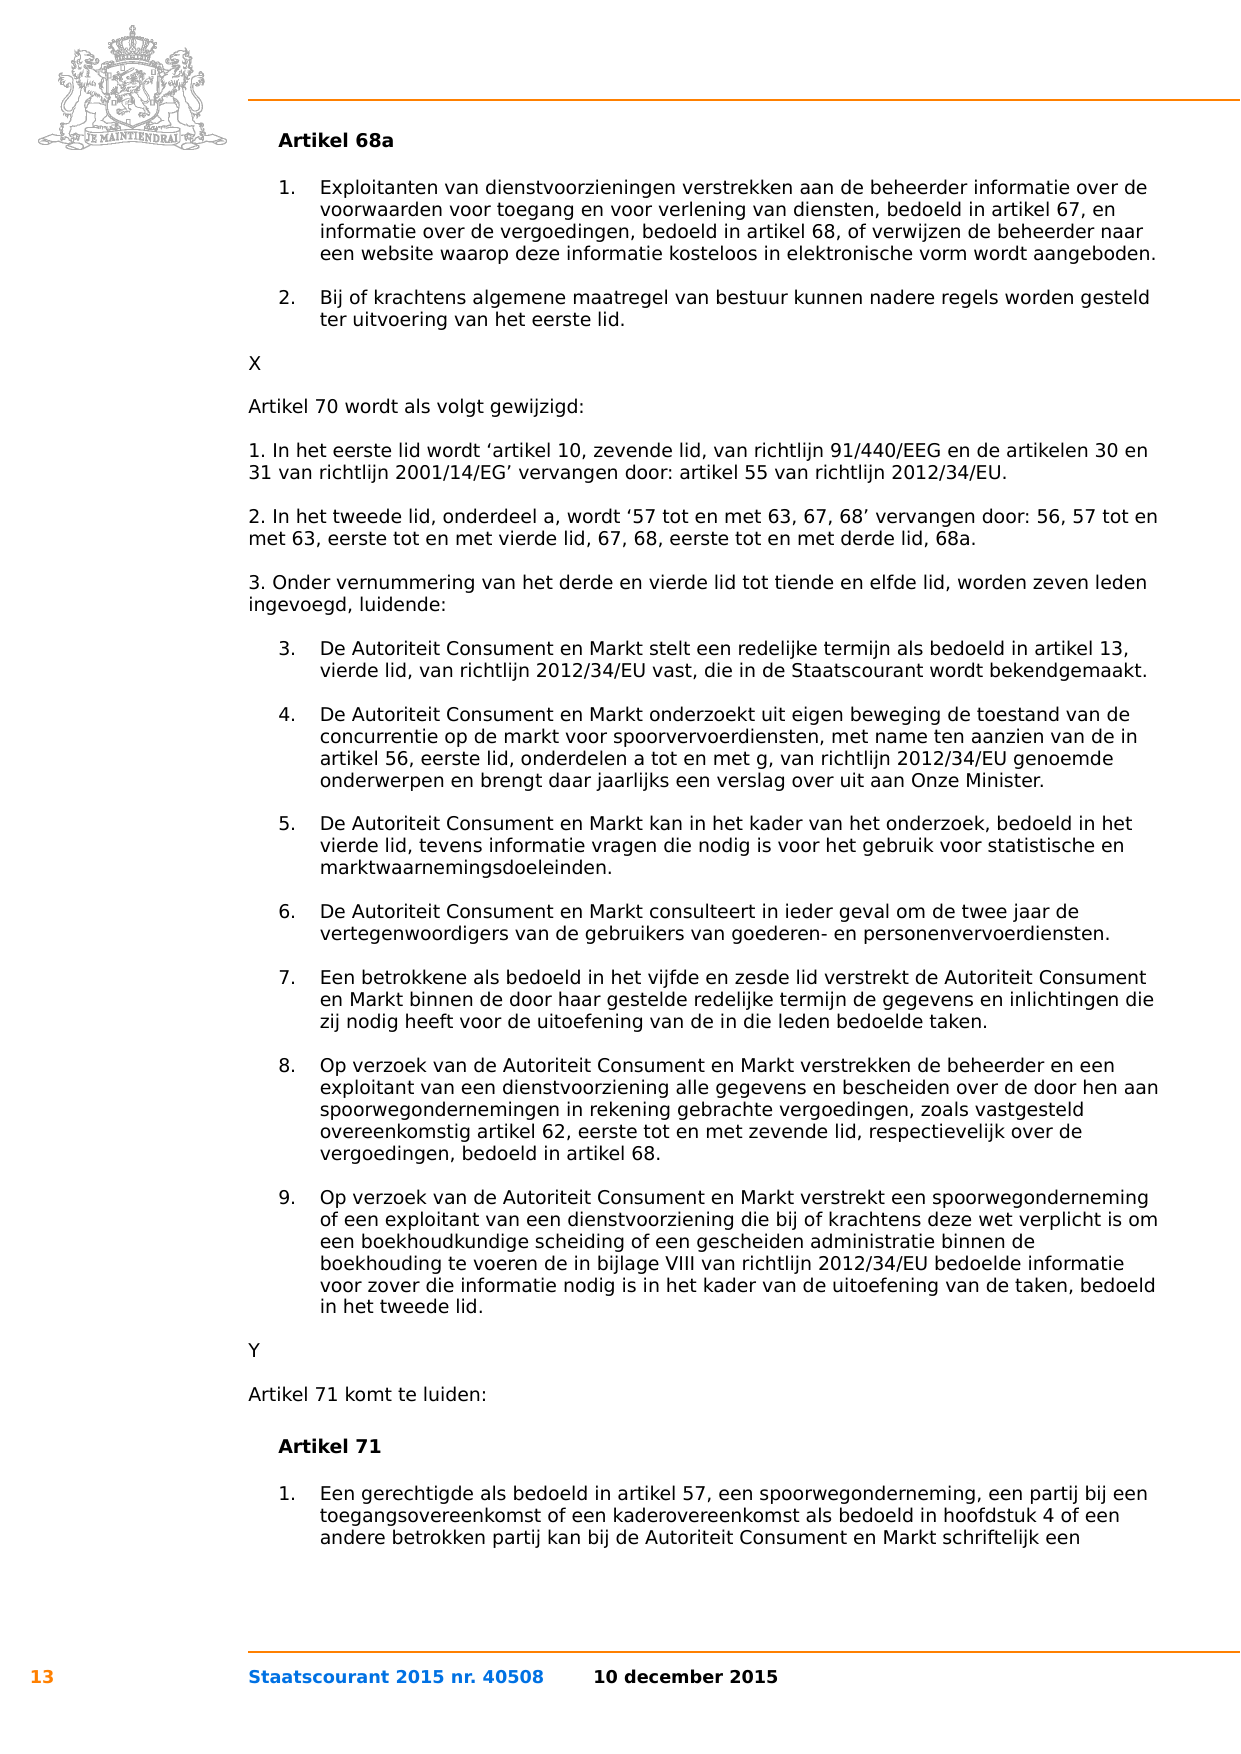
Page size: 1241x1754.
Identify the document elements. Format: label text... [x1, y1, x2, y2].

picture [38, 25, 227, 150]
text 4. De Autoriteit Consument en Markt onderzoekt uit eigen beweging de toestand van de concurrentie op de markt voor spoorvervoerdiensten, met name ten aanzien van de in artikel 56, eerste lid, onderdelen a tot en met g, van richtlijn 2012/34/EU genoemde onderwerpen en brengt daar jaarlijks een verslag over uit aan Onze Minister. [278, 703, 1163, 791]
text 3. Onder vernummering van het derde en vierde lid tot tiende en elfde lid, worden zeven leden ingevoegd, luidende: [248, 572, 1163, 616]
text 2. In het tweede lid, onderdeel a, wordt ‘57 tot en met 63, 67, 68’ vervangen door: 56, 57 tot en met 63, eerste tot en met vierde lid, 67, 68, eerste tot en met derde lid, 68a. [248, 506, 1163, 550]
subtitle Artikel 71 [278, 1436, 1163, 1458]
text X [248, 352, 1163, 374]
text Y [248, 1340, 1163, 1362]
text Artikel 71 komt te luiden: [248, 1384, 1163, 1406]
text 1. Een gerechtigde als bedoeld in artikel 57, een spoorwegonderneming, een partij bij een toegangsovereenkomst of een kaderovereenkomst als bedoeld in hoofdstuk 4 of een andere betrokken partij kan bij de Autoriteit Consument en Markt schriftelijk een [278, 1483, 1163, 1549]
text 9. Op verzoek van de Autoriteit Consument en Markt verstrekt een spoorwegonderneming of een exploitant van een dienstvoorziening die bij of krachtens deze wet verplicht is om een boekhoudkundige scheiding of een gescheiden administratie binnen de boekhouding te voeren de in bijlage VIII van richtlijn 2012/34/EU bedoelde informatie voor zover die informatie nodig is in het kader van de uitoefening van de taken, bedoeld in het tweede lid. [278, 1187, 1163, 1318]
subtitle Artikel 68a [278, 130, 1163, 152]
text 3. De Autoriteit Consument en Markt stelt een redelijke termijn als bedoeld in artikel 13, vierde lid, van richtlijn 2012/34/EU vast, die in de Staatscourant wordt bekendgemaakt. [278, 638, 1163, 682]
text Artikel 70 wordt als volgt gewijzigd: [248, 396, 1163, 418]
text 2. Bij of krachtens algemene maatregel van bestuur kunnen nadere regels worden gesteld ter uitvoering van het eerste lid. [278, 287, 1163, 331]
text 1. Exploitanten van dienstvoorzieningen verstrekken aan de beheerder informatie over de voorwaarden voor toegang en voor verlening van diensten, bedoeld in artikel 67, en informatie over de vergoedingen, bedoeld in artikel 68, of verwijzen de beheerder naar een website waarop deze informatie kosteloos in elektronische vorm wordt aangeboden. [278, 177, 1163, 265]
text 1. In het eerste lid wordt ‘artikel 10, zevende lid, van richtlijn 91/440/EEG en de artikelen 30 en 31 van richtlijn 2001/14/EG’ vervangen door: artikel 55 van richtlijn 2012/34/EU. [248, 440, 1163, 484]
text 7. Een betrokkene als bedoeld in het vijfde en zesde lid verstrekt de Autoriteit Consument en Markt binnen de door haar gestelde redelijke termijn de gegevens en inlichtingen die zij nodig heeft voor de uitoefening van de in die leden bedoelde taken. [278, 967, 1163, 1033]
text 6. De Autoriteit Consument en Markt consulteert in ieder geval om de twee jaar de vertegenwoordigers van de gebruikers van goederen- en personenvervoerdiensten. [278, 901, 1163, 945]
text 8. Op verzoek van de Autoriteit Consument en Markt verstrekken de beheerder en een exploitant van een dienstvoorziening alle gegevens en bescheiden over de door hen aan spoorwegondernemingen in rekening gebrachte vergoedingen, zoals vastgesteld overeenkomstig artikel 62, eerste tot en met zevende lid, respectievelijk over de vergoedingen, bedoeld in artikel 68. [278, 1055, 1163, 1165]
text 5. De Autoriteit Consument en Markt kan in het kader van het onderzoek, bedoeld in het vierde lid, tevens informatie vragen die nodig is voor het gebruik voor statistische en marktwaarnemingsdoeleinden. [278, 813, 1163, 879]
